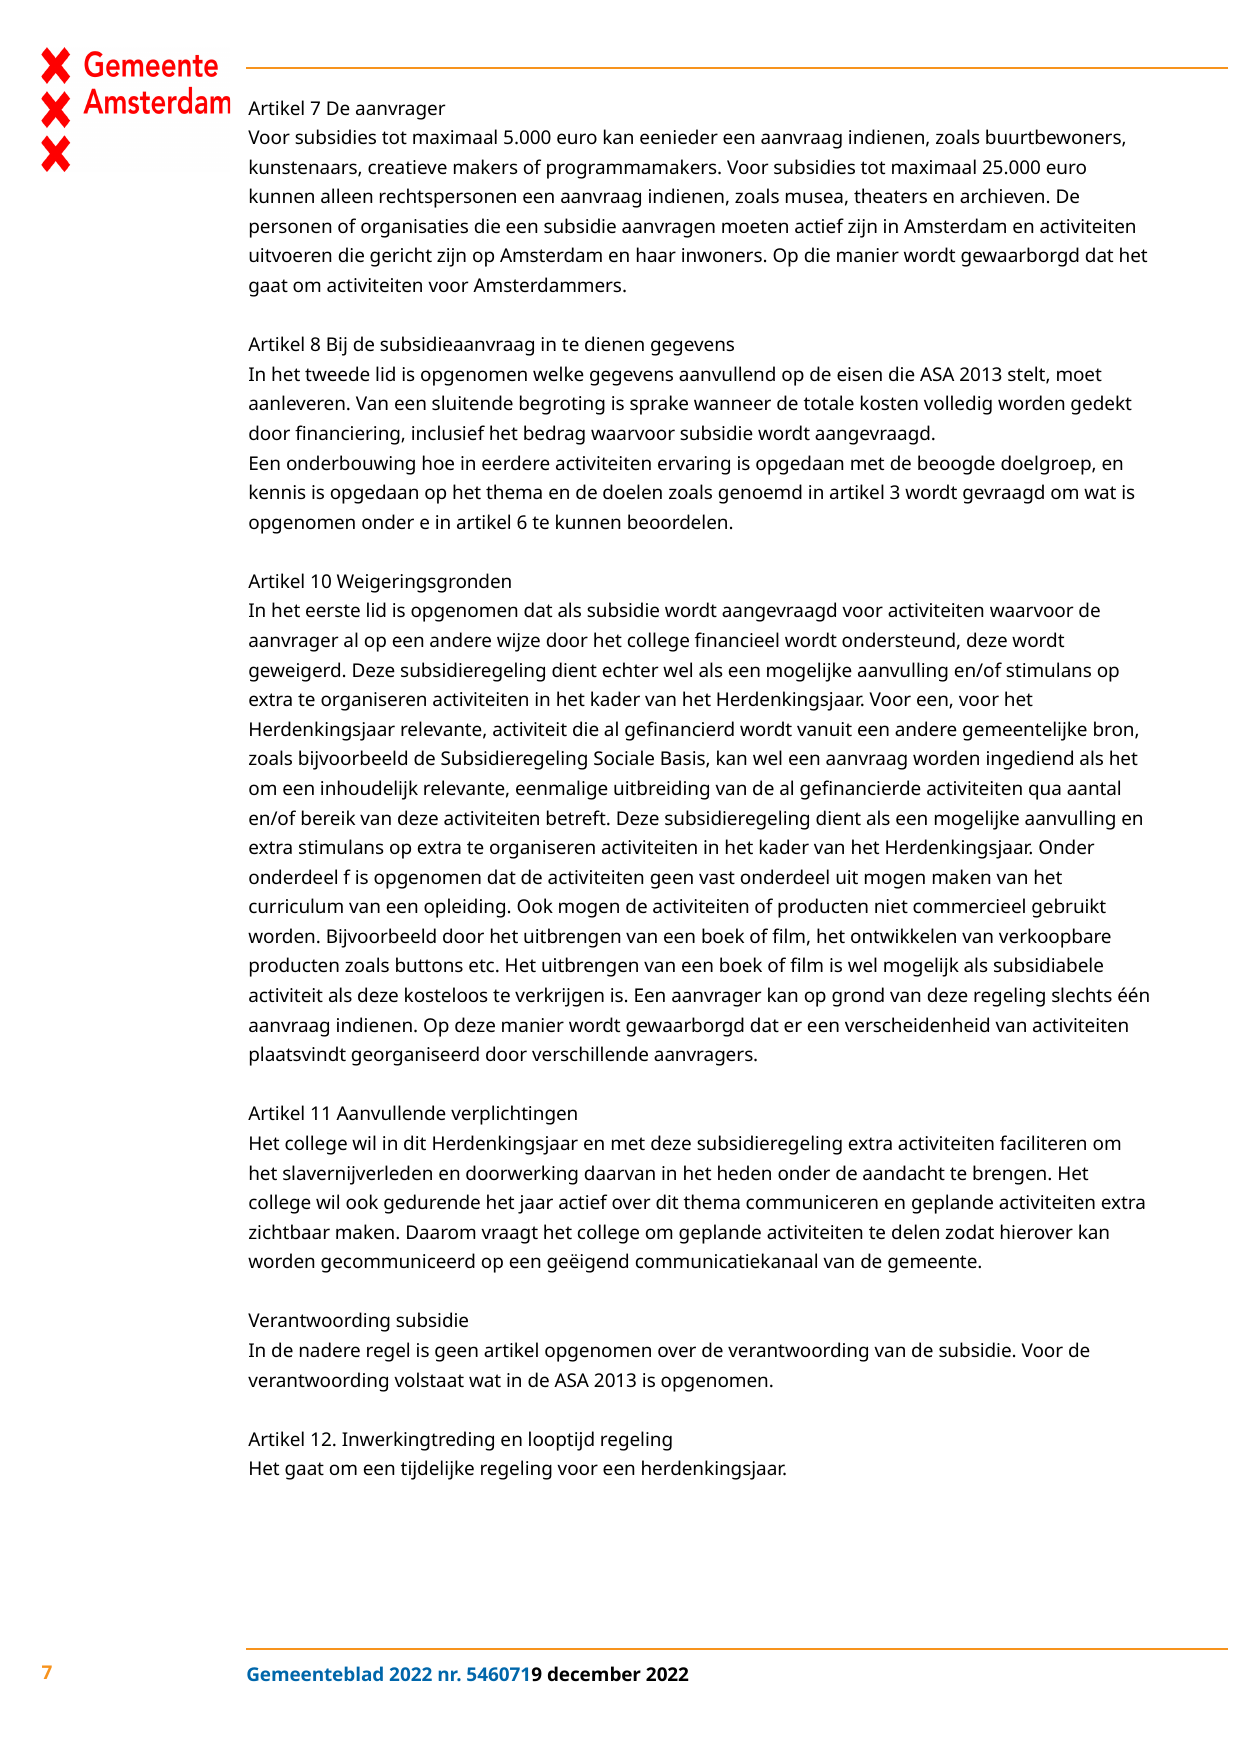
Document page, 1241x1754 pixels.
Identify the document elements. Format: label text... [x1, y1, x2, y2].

text Verantwoording subsidie [248, 1308, 1152, 1333]
text Het college wil in dit Herdenkingsjaar en met deze subsidieregeling extra activiteiten faciliteren om het slavernijverleden en doorwerking daarvan in het heden onder de aandacht te brengen. Het college wil ook gedurende het jaar actief over dit thema communiceren en geplande activiteiten extra zichtbaar maken. Daarom vraagt het college om geplande activiteiten te delen zodat hierover kan worden gecommuniceerd op een geëigend communicatiekanaal van de gemeente. [248, 1130, 1152, 1274]
text Voor subsidies tot maximaal 5.000 euro kan eenieder een aanvraag indienen, zoals buurtbewoners, kunstenaars, creatieve makers of programmamakers. Voor subsidies tot maximaal 25.000 euro kunnen alleen rechtspersonen een aanvraag indienen, zoals musea, theaters en archieven. De personen of organisaties die een subsidie aanvragen moeten actief zijn in Amsterdam en activiteiten uitvoeren die gericht zijn op Amsterdam en haar inwoners. Op die manier wordt gewaarborgd dat het gaat om activiteiten voor Amsterdammers. [248, 124, 1152, 298]
text Het gaat om een tijdelijke regeling voor een herdenkingsjaar. [248, 1456, 1152, 1481]
text In de nadere regel is geen artikel opgenomen over de verantwoording van de subsidie. Voor de verantwoording volstaat wat in de ASA 2013 is opgenomen. [248, 1337, 1152, 1393]
text Artikel 8 Bij de subsidieaanvraag in te dienen gegevens [248, 331, 1152, 357]
text Artikel 7 De aanvrager [248, 95, 1152, 121]
picture [41, 47, 231, 172]
text In het eerste lid is opgenomen dat als subsidie wordt aangevraagd voor activiteiten waarvoor de aanvrager al op een andere wijze door het college financieel wordt ondersteund, deze wordt geweigerd. Deze subsidieregeling dient echter wel als een mogelijke aanvulling en/of stimulans op extra te organiseren activiteiten in het kader van het Herdenkingsjaar. Voor een, voor het Herdenkingsjaar relevante, activiteit die al gefinancierd wordt vanuit een andere gemeentelijke bron, zoals bijvoorbeeld de Subsidieregeling Sociale Basis, kan wel een aanvraag worden ingediend als het om een inhoudelijk relevante, eenmalige uitbreiding van de al gefinancierde activiteiten qua aantal en/of bereik van deze activiteiten betreft. Deze subsidieregeling dient als een mogelijke aanvulling en extra stimulans op extra te organiseren activiteiten in het kader van het Herdenkingsjaar. Onder onderdeel f is opgenomen dat de activiteiten geen vast onderdeel uit mogen maken van het curriculum van een opleiding. Ook mogen de activiteiten of producten niet commercieel gebruikt worden. Bijvoorbeeld door het uitbrengen van een boek of film, het ontwikkelen van verkoopbare producten zoals buttons etc. Het uitbrengen van een boek of film is wel mogelijk als subsidiabele activiteit als deze kosteloos te verkrijgen is. Een aanvrager kan op grond van deze regeling slechts één aanvraag indienen. Op deze manier wordt gewaarborgd dat er een verscheidenheid van activiteiten plaatsvindt georganiseerd door verschillende aanvragers. [248, 598, 1152, 1067]
text Artikel 10 Weigeringsgronden [248, 568, 1152, 594]
text Artikel 11 Aanvullende verplichtingen [248, 1101, 1152, 1126]
text Artikel 12. Inwerkingtreding en looptijd regeling [248, 1426, 1152, 1452]
text In het tweede lid is opgenomen welke gegevens aanvullend op de eisen die ASA 2013 stelt, moet aanleveren. Van een sluitende begroting is sprake wanneer de totale kosten volledig worden gedekt door financiering, inclusief het bedrag waarvoor subsidie wordt aangevraagd. [248, 361, 1152, 446]
text Een onderbouwing hoe in eerdere activiteiten ervaring is opgedaan met de beoogde doelgroep, en kennis is opgedaan op het thema en de doelen zoals genoemd in artikel 3 wordt gevraagd om wat is opgenomen onder e in artikel 6 te kunnen beoordelen. [248, 450, 1152, 535]
